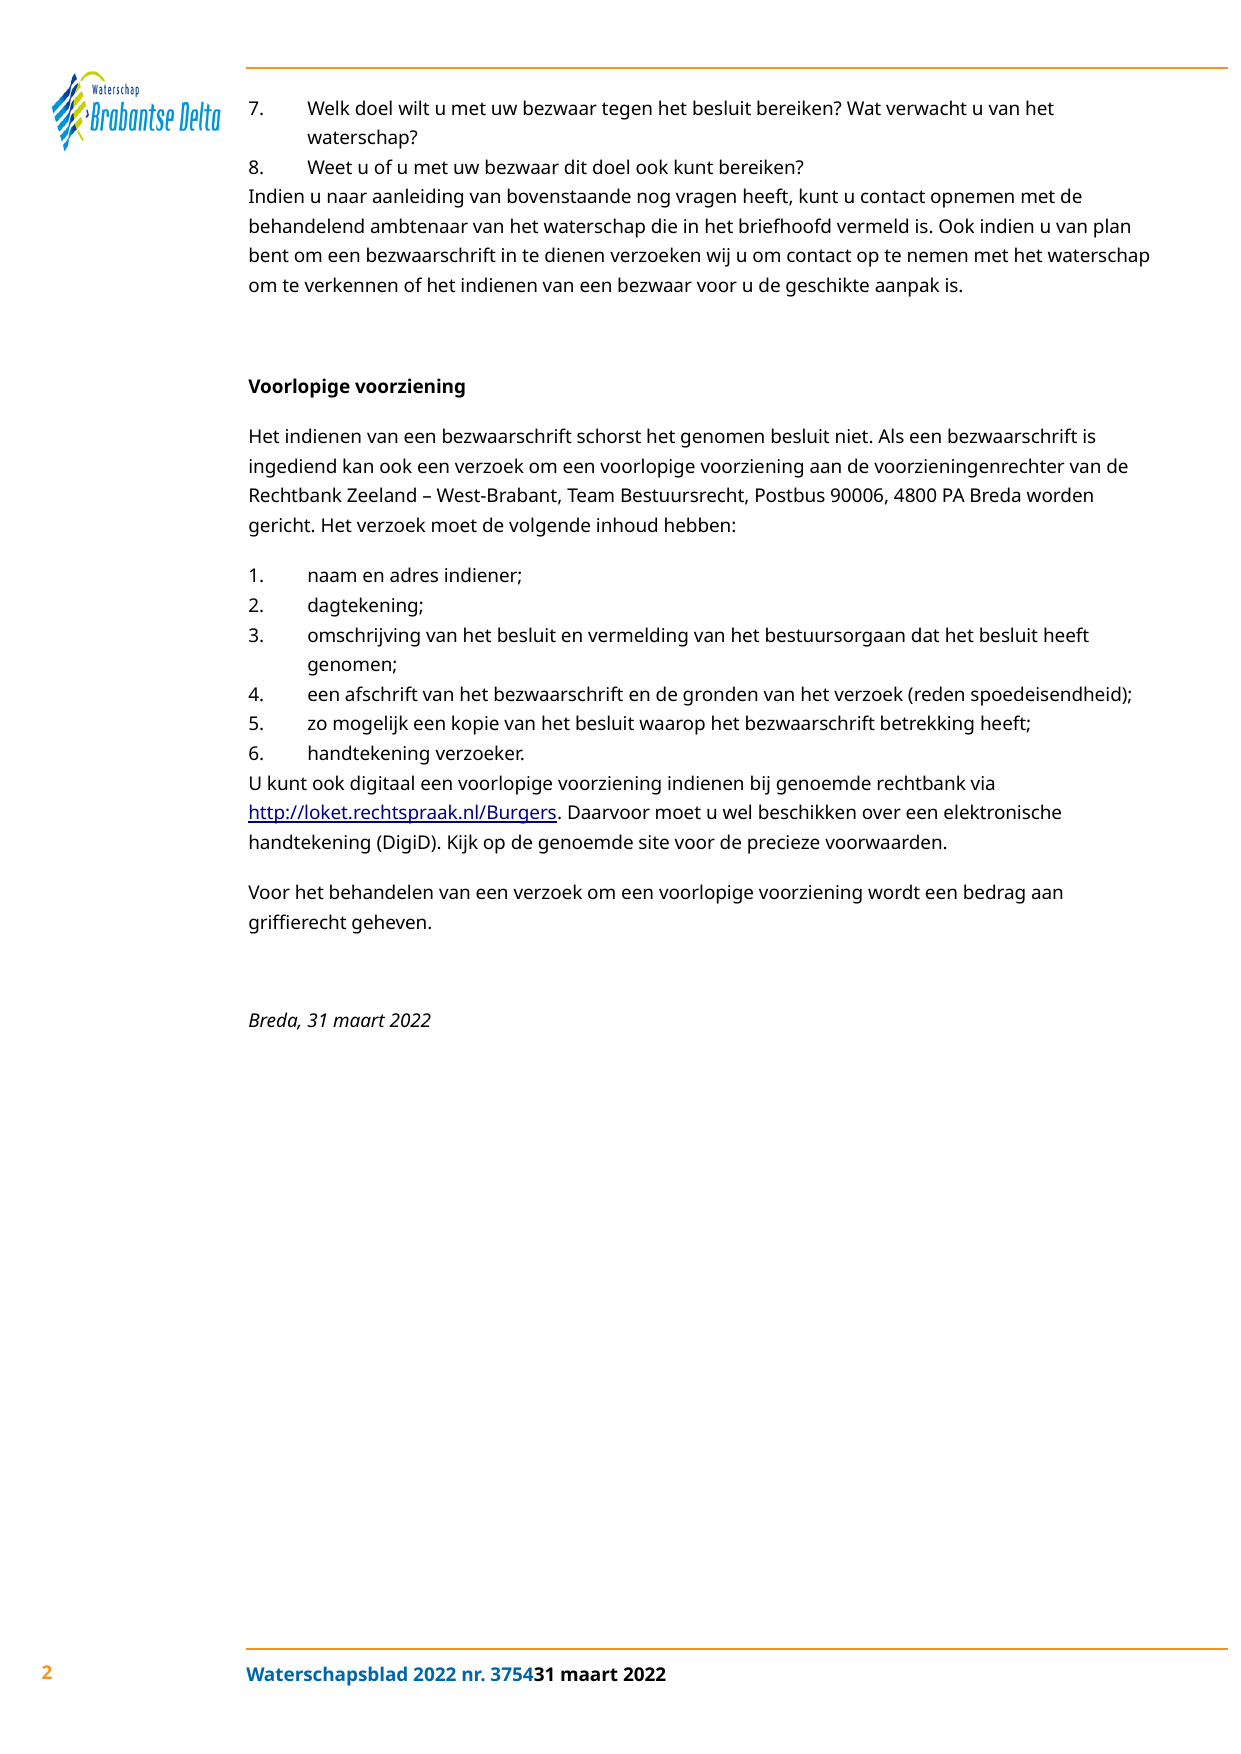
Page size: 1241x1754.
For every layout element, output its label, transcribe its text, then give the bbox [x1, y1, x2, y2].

picture [41, 47, 231, 172]
list Welk doel wilt u met uw bezwaar tegen het besluit bereiken? Wat verwacht u van het waterschap? [248, 95, 1152, 150]
list dagtekening; [248, 592, 1152, 618]
list zo mogelijk een kopie van het besluit waarop het bezwaarschrift betrekking heeft; [248, 711, 1152, 736]
text Voorlopige voorziening [248, 373, 1152, 399]
text Voor het behandelen van een verzoek om een voorlopige voorziening wordt een bedrag aan griffierecht geheven. [248, 879, 1152, 935]
text Indien u naar aanleiding van bovenstaande nog vragen heeft, kunt u contact opnemen met de behandelend ambtenaar van het waterschap die in het briefhoofd vermeld is. Ook indien u van plan bent om een bezwaarschrift in te dienen verzoeken wij u om contact op te nemen met het waterschap om te verkennen of het indienen van een bezwaar voor u de geschikte aanpak is. [248, 183, 1152, 298]
list een afschrift van het bezwaarschrift en de gronden van het verzoek (reden spoedeisendheid); [248, 681, 1152, 707]
text Het indienen van een bezwaarschrift schorst het genomen besluit niet. Als een bezwaarschrift is ingediend kan ook een verzoek om een voorlopige voorziening aan de voorzieningenrechter van de Rechtbank Zeeland – West-Brabant, Team Bestuursrecht, Postbus 90006, 4800 PA Breda worden gericht. Het verzoek moet de volgende inhoud hebben: [248, 423, 1152, 538]
text U kunt ook digitaal een voorlopige voorziening indienen bij genoemde rechtbank via http://loket.rechtspraak.nl/Burgers. Daarvoor moet u wel beschikken over een elektronische handtekening (DigiD). Kijk op de genoemde site voor de precieze voorwaarden. [248, 770, 1152, 855]
text Breda, 31 maart 2022 [248, 1007, 1152, 1033]
list Weet u of u met uw bezwaar dit doel ook kunt bereiken? [248, 154, 1152, 180]
list naam en adres indiener; [248, 563, 1152, 588]
list handtekening verzoeker. [248, 740, 1152, 766]
list omschrijving van het besluit en vermelding van het bestuursorgaan dat het besluit heeft genomen; [248, 622, 1152, 677]
